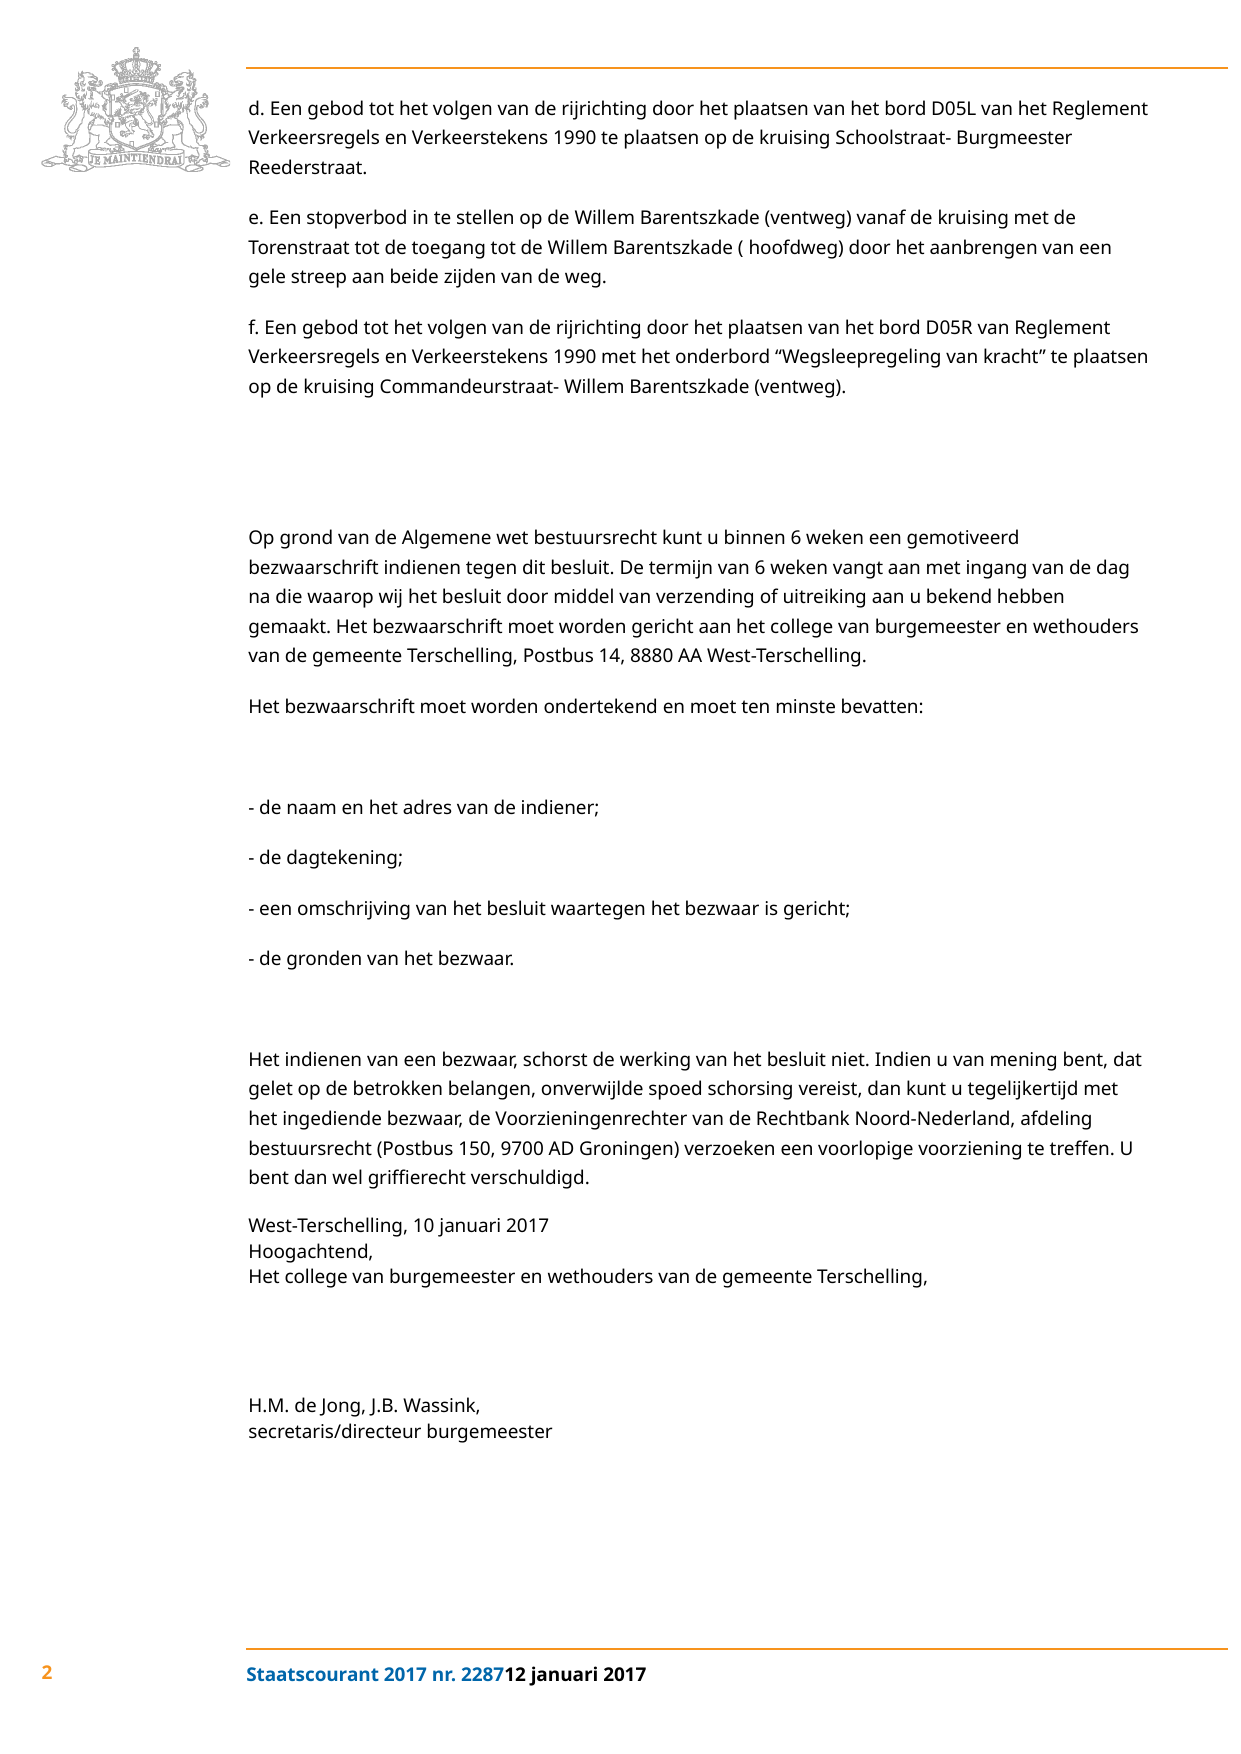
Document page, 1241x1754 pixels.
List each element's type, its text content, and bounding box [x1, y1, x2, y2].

text - de naam en het adres van de indiener; [248, 794, 1152, 820]
text H.M. de Jong, J.B. Wassink, [248, 1392, 1152, 1418]
text - een omschrijving van het besluit waartegen het bezwaar is gericht; [248, 895, 1152, 921]
text f. Een gebod tot het volgen van de rijrichting door het plaatsen van het bord D05R van Reglement Verkeersregels en Verkeerstekens 1990 met het onderbord “Wegsleepregeling van kracht” te plaatsen op de kruising Commandeurstraat- Willem Barentszkade (ventweg). [248, 314, 1152, 399]
text secretaris/directeur burgemeester [248, 1418, 1152, 1444]
text West-Terschelling, 10 januari 2017 [248, 1212, 1152, 1238]
text d. Een gebod tot het volgen van de rijrichting door het plaatsen van het bord D05L van het Reglement Verkeersregels en Verkeerstekens 1990 te plaatsen op de kruising Schoolstraat- Burgmeester Reederstraat. [248, 95, 1152, 180]
text - de gronden van het bezwaar. [248, 945, 1152, 971]
picture [41, 47, 231, 172]
text Het college van burgemeester en wethouders van de gemeente Terschelling, [248, 1264, 1152, 1289]
text Het bezwaarschrift moet worden ondertekend en moet ten minste bevatten: [248, 693, 1152, 719]
text Hoogachtend, [248, 1238, 1152, 1264]
text Op grond van de Algemene wet bestuursrecht kunt u binnen 6 weken een gemotiveerd bezwaarschrift indienen tegen dit besluit. De termijn van 6 weken vangt aan met ingang van de dag na die waarop wij het besluit door middel van verzending of uitreiking aan u bekend hebben gemaakt. Het bezwaarschrift moet worden gericht aan het college van burgemeester en wethouders van de gemeente Terschelling, Postbus 14, 8880 AA West-Terschelling. [248, 524, 1152, 668]
text - de dagtekening; [248, 844, 1152, 870]
text Het indienen van een bezwaar, schorst de werking van het besluit niet. Indien u van mening bent, dat gelet op de betrokken belangen, onverwijlde spoed schorsing vereist, dan kunt u tegelijkertijd met het ingediende bezwaar, de Voorzieningenrechter van de Rechtbank Noord-Nederland, afdeling bestuursrecht (Postbus 150, 9700 AD Groningen) verzoeken een voorlopige voorziening te treffen. U bent dan wel griffierecht verschuldigd. [248, 1046, 1152, 1190]
text e. Een stopverbod in te stellen op de Willem Barentszkade (ventweg) vanaf de kruising met de Torenstraat tot de toegang tot de Willem Barentszkade ( hoofdweg) door het aanbrengen van een gele streep aan beide zijden van de weg. [248, 204, 1152, 289]
